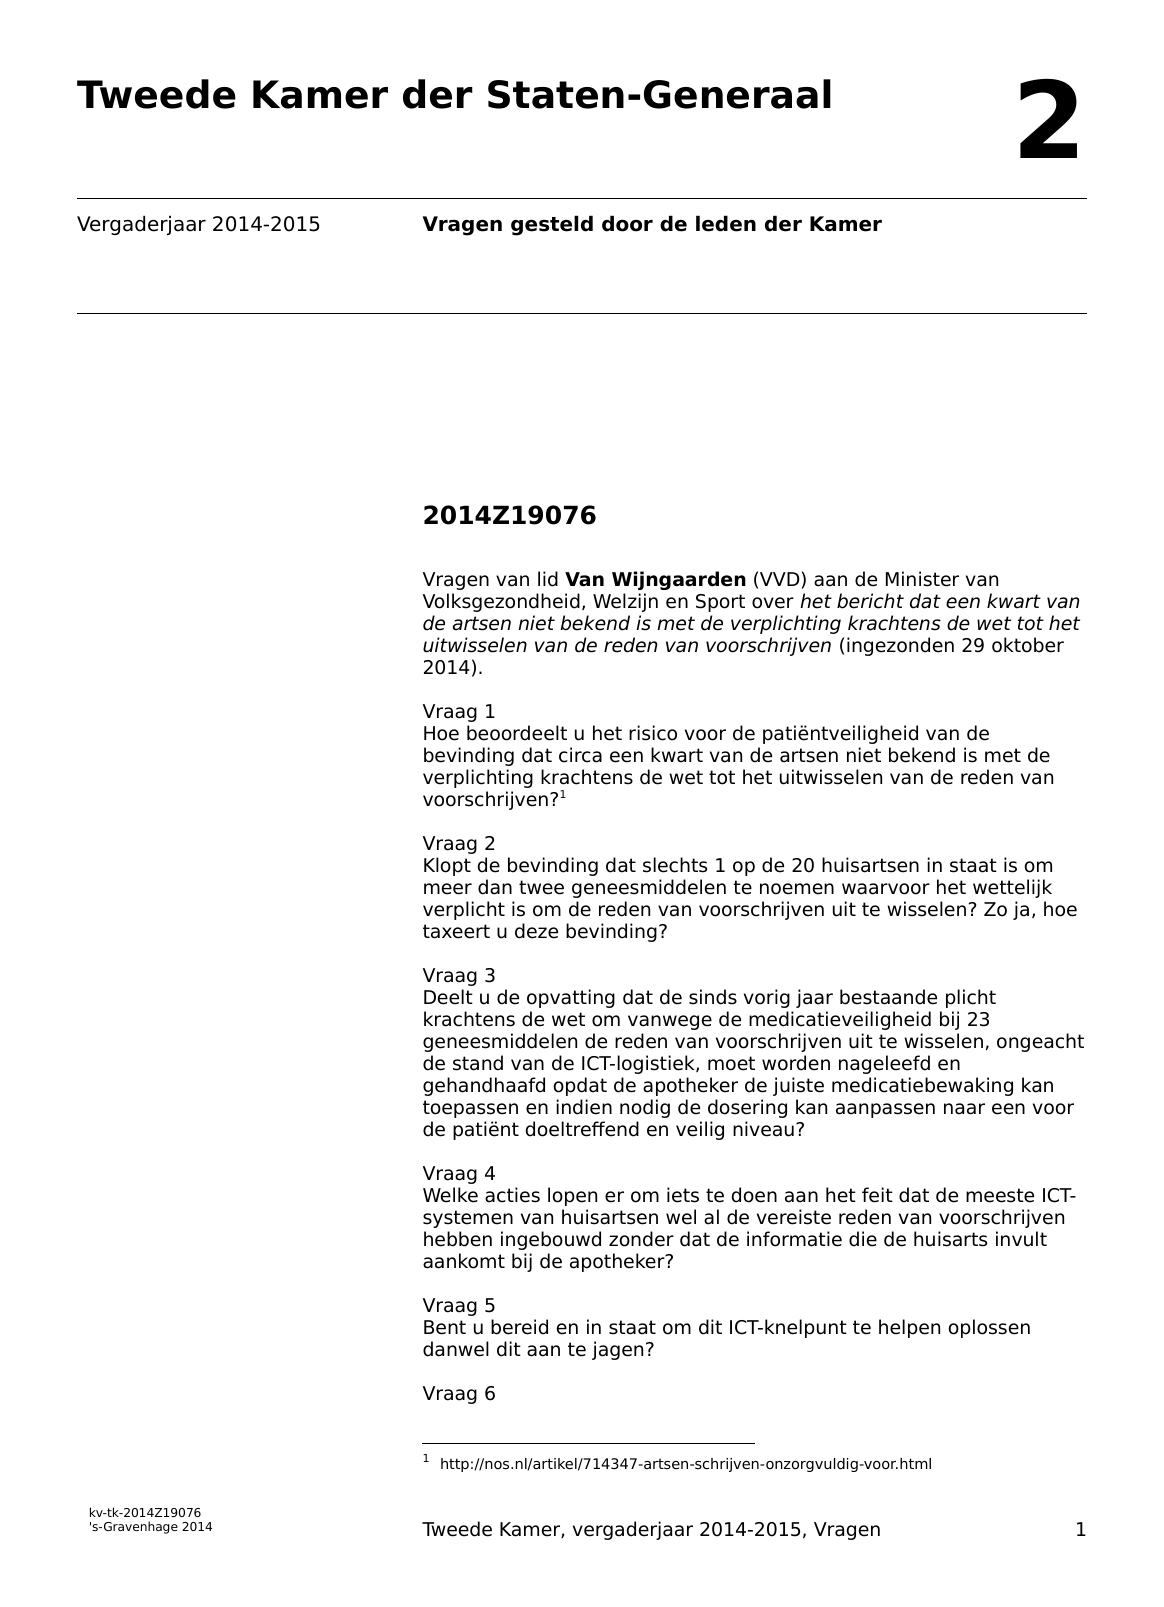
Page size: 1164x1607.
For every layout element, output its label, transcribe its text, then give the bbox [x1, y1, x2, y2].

text kv-tk-2014Z19076 [88, 1506, 323, 1520]
text Vraag 2 [422, 833, 1087, 855]
text Deelt u de opvatting dat de sinds vorig jaar bestaande plicht krachtens de wet om vanwege de medicatieveiligheid bij 23 geneesmiddelen de reden van voorschrijven uit te wisselen, ongeacht de stand van de ICT-logistiek, moet worden nageleefd en gehandhaafd opdat de apotheker de juiste medicatiebewaking kan toepassen en indien nodig de dosering kan aanpassen naar een voor de patiënt doeltreffend en veilig niveau? [422, 987, 1087, 1141]
text Welke acties lopen er om iets te doen aan het feit dat de meeste ICT-systemen van huisartsen wel al de vereiste reden van voorschrijven hebben ingebouwd zonder dat de informatie die de huisarts invult aankomt bij de apotheker? [422, 1185, 1087, 1273]
text http://nos.nl/artikel/714347-artsen-schrijven-onzorgvuldig-voor.html [422, 1452, 1087, 1474]
text Vraag 3 [422, 965, 1087, 987]
table_header 2 [886, 59, 1087, 198]
table_header Tweede Kamer der Staten-Generaal [77, 59, 886, 198]
table_cell Vergaderjaar 2014-2015 [77, 199, 422, 313]
text Klopt de bevinding dat slechts 1 op de 20 huisartsen in staat is om meer dan twee geneesmiddelen te noemen waarvoor het wettelijk verplicht is om de reden van voorschrijven uit te wisselen? Zo ja, hoe taxeert u deze bevinding? [422, 855, 1087, 943]
text Vraag 1 [422, 701, 1087, 723]
text Vraag 4 [422, 1163, 1087, 1185]
text 2014Z19076 [422, 501, 1087, 531]
text Vraag 5 [422, 1295, 1087, 1317]
text Vraag 6 [422, 1383, 1087, 1405]
table_cell Vragen gesteld door de leden der Kamer [422, 199, 1087, 313]
text Vragen van lid Van Wijngaarden (VVD) aan de Minister van Volksgezondheid, Welzijn en Sport over het bericht dat een kwart van de artsen niet bekend is met de verplichting krachtens de wet tot het uitwisselen van de reden van voorschrijven (ingezonden 29 oktober 2014). [422, 569, 1087, 679]
text Bent u bereid en in staat om dit ICT-knelpunt te helpen oplossen danwel dit aan te jagen? [422, 1317, 1087, 1361]
text 's-Gravenhage 2014 [88, 1520, 323, 1534]
text Hoe beoordeelt u het risico voor de patiëntveiligheid van de bevinding dat circa een kwart van de artsen niet bekend is met de verplichting krachtens de wet tot het uitwisselen van de reden van voorschrijven? [422, 723, 1087, 811]
